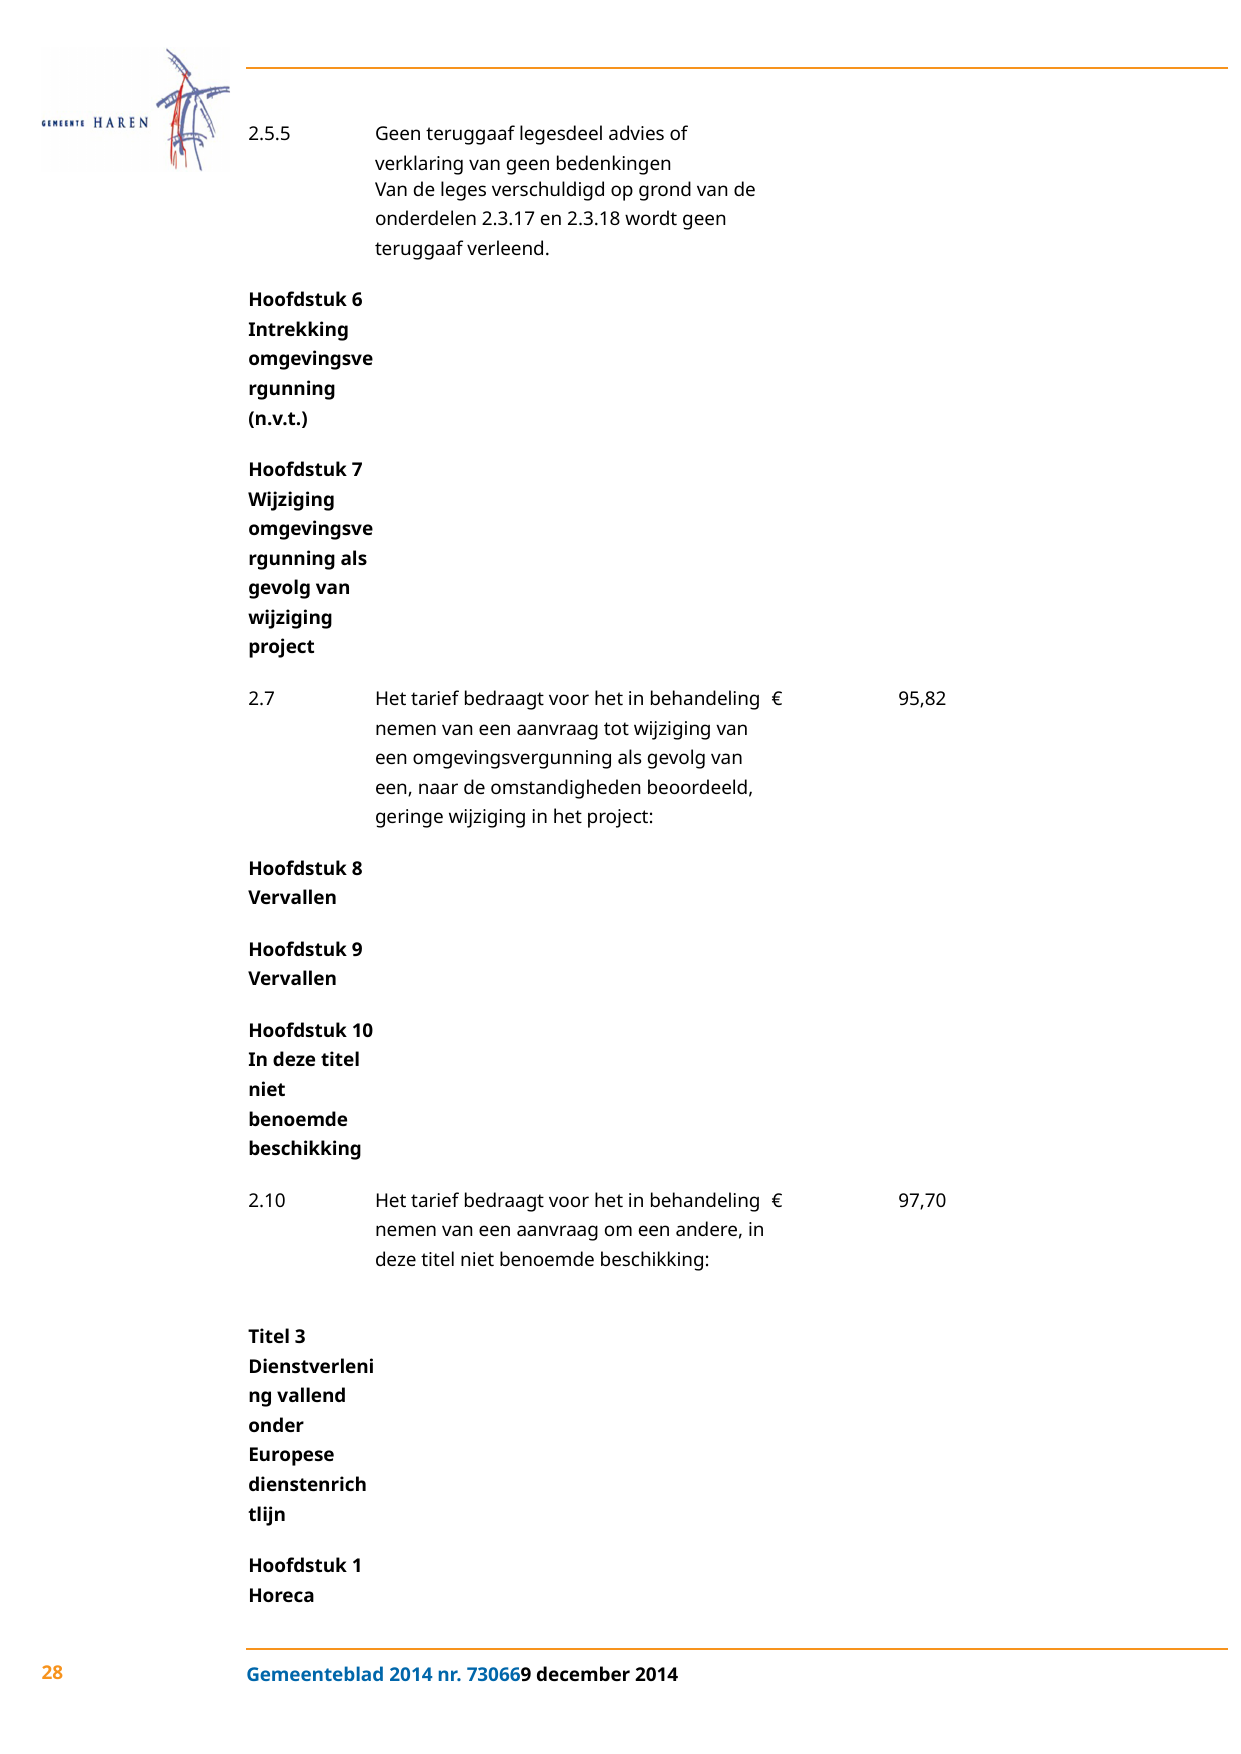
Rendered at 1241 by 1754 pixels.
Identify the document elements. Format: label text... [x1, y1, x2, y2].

table_cell Hoofdstuk 9 Vervallen [248, 936, 375, 991]
table_cell 95,82 [898, 685, 1025, 829]
table_cell [375, 1552, 771, 1607]
table_cell 97,70 [898, 1187, 1025, 1272]
table_cell [898, 1272, 1025, 1297]
table_cell [375, 829, 771, 855]
table_cell [771, 991, 898, 1017]
table_cell [771, 95, 898, 121]
table_cell 2.7 [248, 685, 375, 829]
table_cell [375, 1161, 771, 1187]
table_cell Het tarief bedraagt voor het in behandeling nemen van een aanvraag tot wijziging van een omgevingsvergunning als gevolg van een, naar de omstandigheden beoordeeld, geringe wijziging in het project: [375, 685, 771, 829]
table_cell [898, 176, 1025, 261]
table_cell [771, 1298, 898, 1323]
table_cell Hoofdstuk 8 Vervallen [248, 855, 375, 910]
table_cell [375, 95, 771, 121]
table_cell Hoofdstuk 7 Wijziging omgevingsvergunning als gevolg van wijziging project [248, 456, 375, 659]
table_cell [771, 1272, 898, 1297]
table_cell [248, 1526, 375, 1552]
table_cell [898, 95, 1025, 121]
table_cell [898, 1161, 1025, 1187]
table_cell [771, 261, 898, 286]
table_cell Hoofdstuk 6 Intrekking omgevingsvergunning (n.v.t.) [248, 286, 375, 431]
table_cell [771, 1552, 898, 1607]
table_cell [375, 910, 771, 936]
table_cell [898, 121, 1025, 176]
table_cell [248, 829, 375, 855]
table_cell 2.10 [248, 1187, 375, 1272]
table_cell [375, 431, 771, 456]
table_cell Het tarief bedraagt voor het in behandeling nemen van een aanvraag om een andere, in deze titel niet benoemde beschikking: [375, 1187, 771, 1272]
table_cell [898, 1526, 1025, 1552]
table_cell [771, 910, 898, 936]
table_cell Hoofdstuk 1 Horeca [248, 1552, 375, 1607]
table_cell [248, 95, 375, 121]
table_cell 2.5.5 [248, 121, 375, 176]
table_cell [248, 1298, 375, 1323]
table_cell [375, 660, 771, 685]
table_cell Titel 3 Dienstverlening vallend onder Europese dienstenrichtlijn [248, 1323, 375, 1526]
table_cell [771, 855, 898, 910]
table_cell [248, 176, 375, 261]
table_cell [248, 1272, 375, 1297]
table_cell [375, 1298, 771, 1323]
table_cell [771, 829, 898, 855]
table_cell [898, 431, 1025, 456]
table_cell [771, 1526, 898, 1552]
table_cell [898, 1298, 1025, 1323]
table_cell [771, 1323, 898, 1526]
table_cell [375, 286, 771, 431]
table_cell Hoofdstuk 10 In deze titel niet benoemde beschikking [248, 1017, 375, 1161]
table_cell [771, 456, 898, 659]
table_cell [248, 660, 375, 685]
table_cell [375, 855, 771, 910]
table_cell [248, 261, 375, 286]
table_cell [248, 991, 375, 1017]
table_cell Van de leges verschuldigd op grond van de onderdelen 2.3.17 en 2.3.18 wordt geen teruggaaf verleend. [375, 176, 771, 261]
table_cell [771, 1017, 898, 1161]
table_cell [898, 991, 1025, 1017]
table_cell [771, 286, 898, 431]
table_cell [248, 431, 375, 456]
table_cell [375, 1272, 771, 1297]
table_cell [771, 1161, 898, 1187]
table_cell [248, 910, 375, 936]
table_cell [248, 1161, 375, 1187]
table_cell [375, 261, 771, 286]
table_cell [771, 431, 898, 456]
table_cell [898, 660, 1025, 685]
table_cell [375, 1526, 771, 1552]
table_cell [771, 660, 898, 685]
table_cell Geen teruggaaf legesdeel advies of verklaring van geen bedenkingen [375, 121, 771, 176]
table_cell [898, 261, 1025, 286]
table_cell [898, 829, 1025, 855]
table_cell [375, 1017, 771, 1161]
table_cell € [771, 685, 898, 829]
table_cell [375, 456, 771, 659]
table_cell [771, 176, 898, 261]
table_cell [898, 910, 1025, 936]
table_cell [771, 121, 898, 176]
table_cell [375, 991, 771, 1017]
table_cell [771, 936, 898, 991]
table_cell [375, 1323, 771, 1526]
table_cell [375, 936, 771, 991]
table_cell € [771, 1187, 898, 1272]
picture [41, 47, 231, 172]
